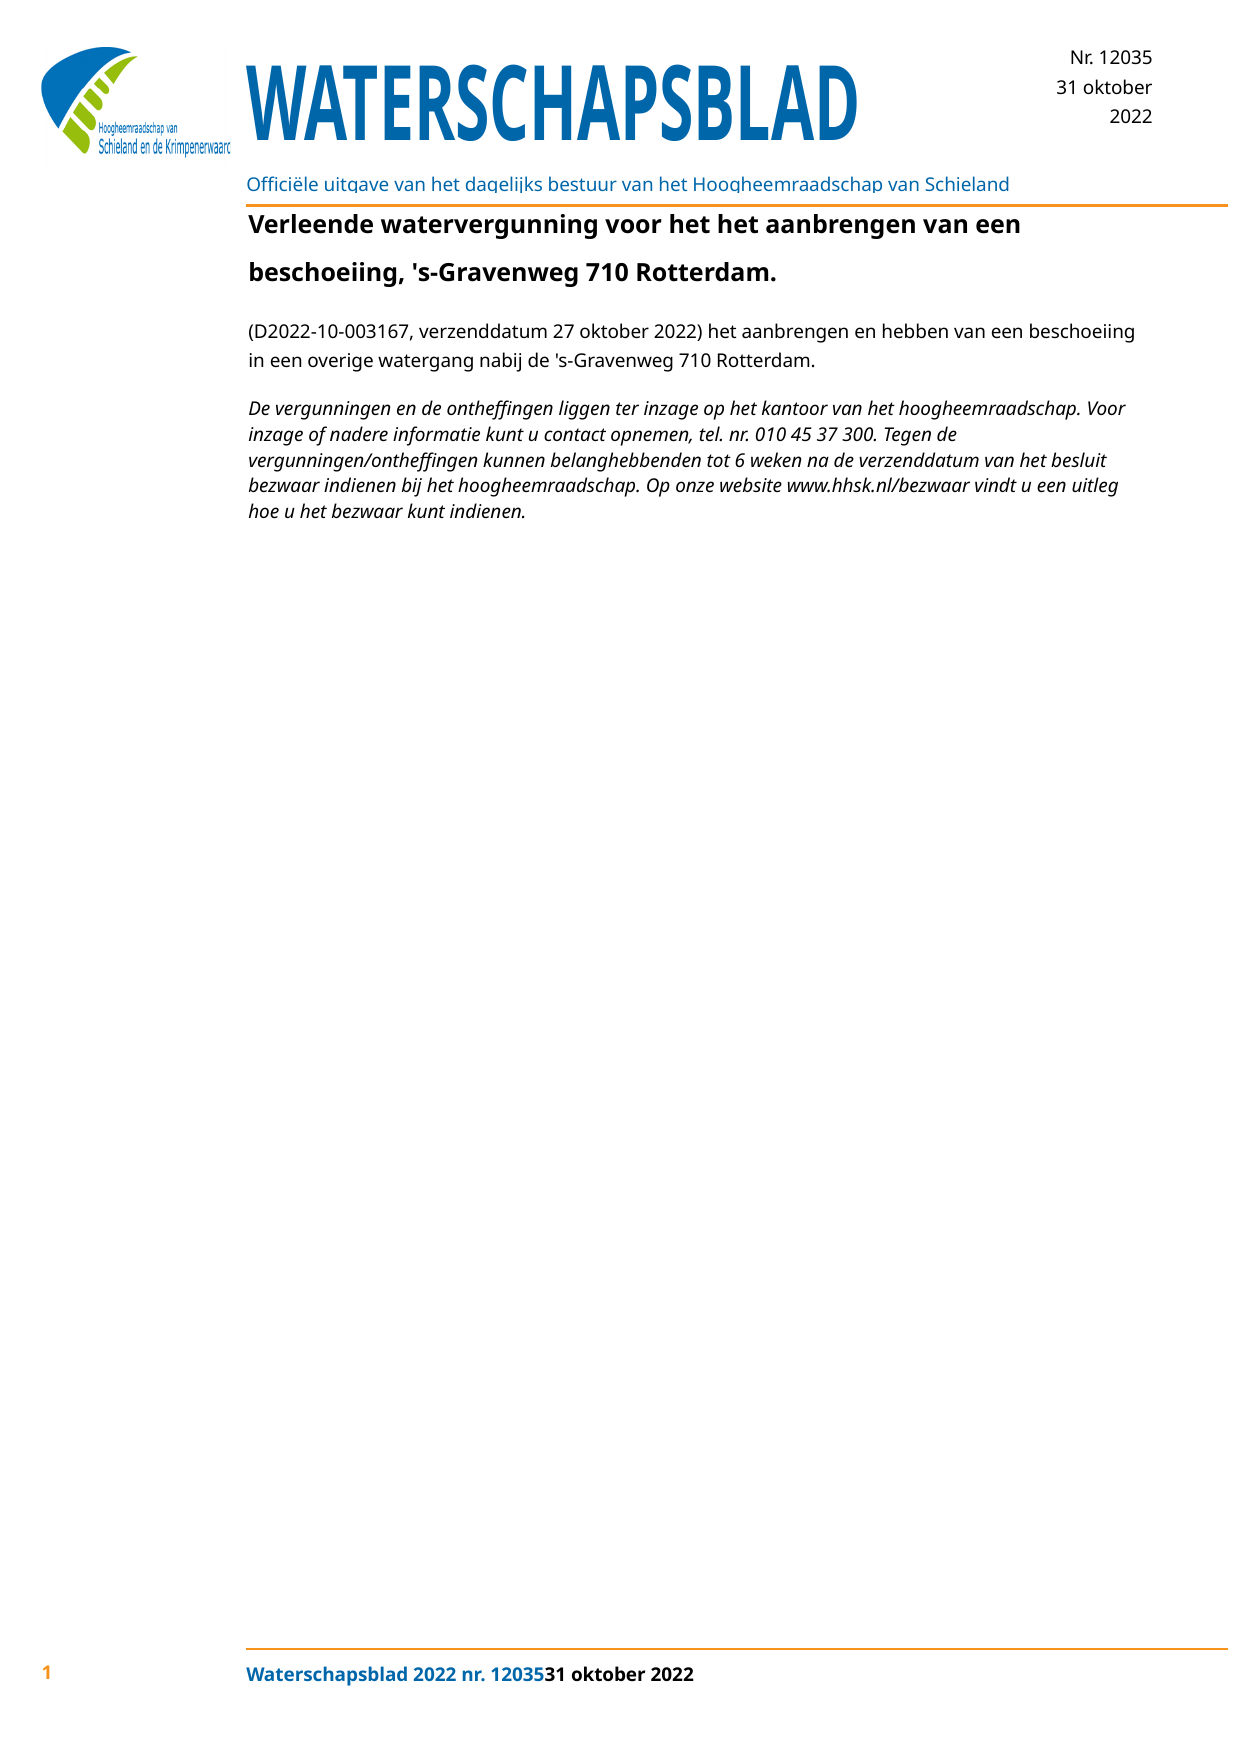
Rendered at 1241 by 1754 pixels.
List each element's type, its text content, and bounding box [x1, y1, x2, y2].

text Verleende watervergunning voor het het aanbrengen van een beschoeiing, 's-Gravenweg 710 Rotterdam. [248, 207, 1152, 288]
text (D2022-10-003167, verzenddatum 27 oktober 2022) het aanbrengen en hebben van een beschoeiing in een overige watergang nabij de 's-Gravenweg 710 Rotterdam. [248, 318, 1152, 373]
text De vergunningen en de ontheffingen liggen ter inzage op het kantoor van het hoogheemraadschap. Voor inzage of nadere informatie kunt u contact opnemen, tel. nr. 010 45 37 300. Tegen de vergunningen/ontheffingen kunnen belanghebbenden tot 6 weken na de verzenddatum van het besluit bezwaar indienen bij het hoogheemraadschap. Op onze website www.hhsk.nl/bezwaar vindt u een uitleg hoe u het bezwaar kunt indienen. [248, 395, 1152, 524]
picture [41, 47, 231, 172]
